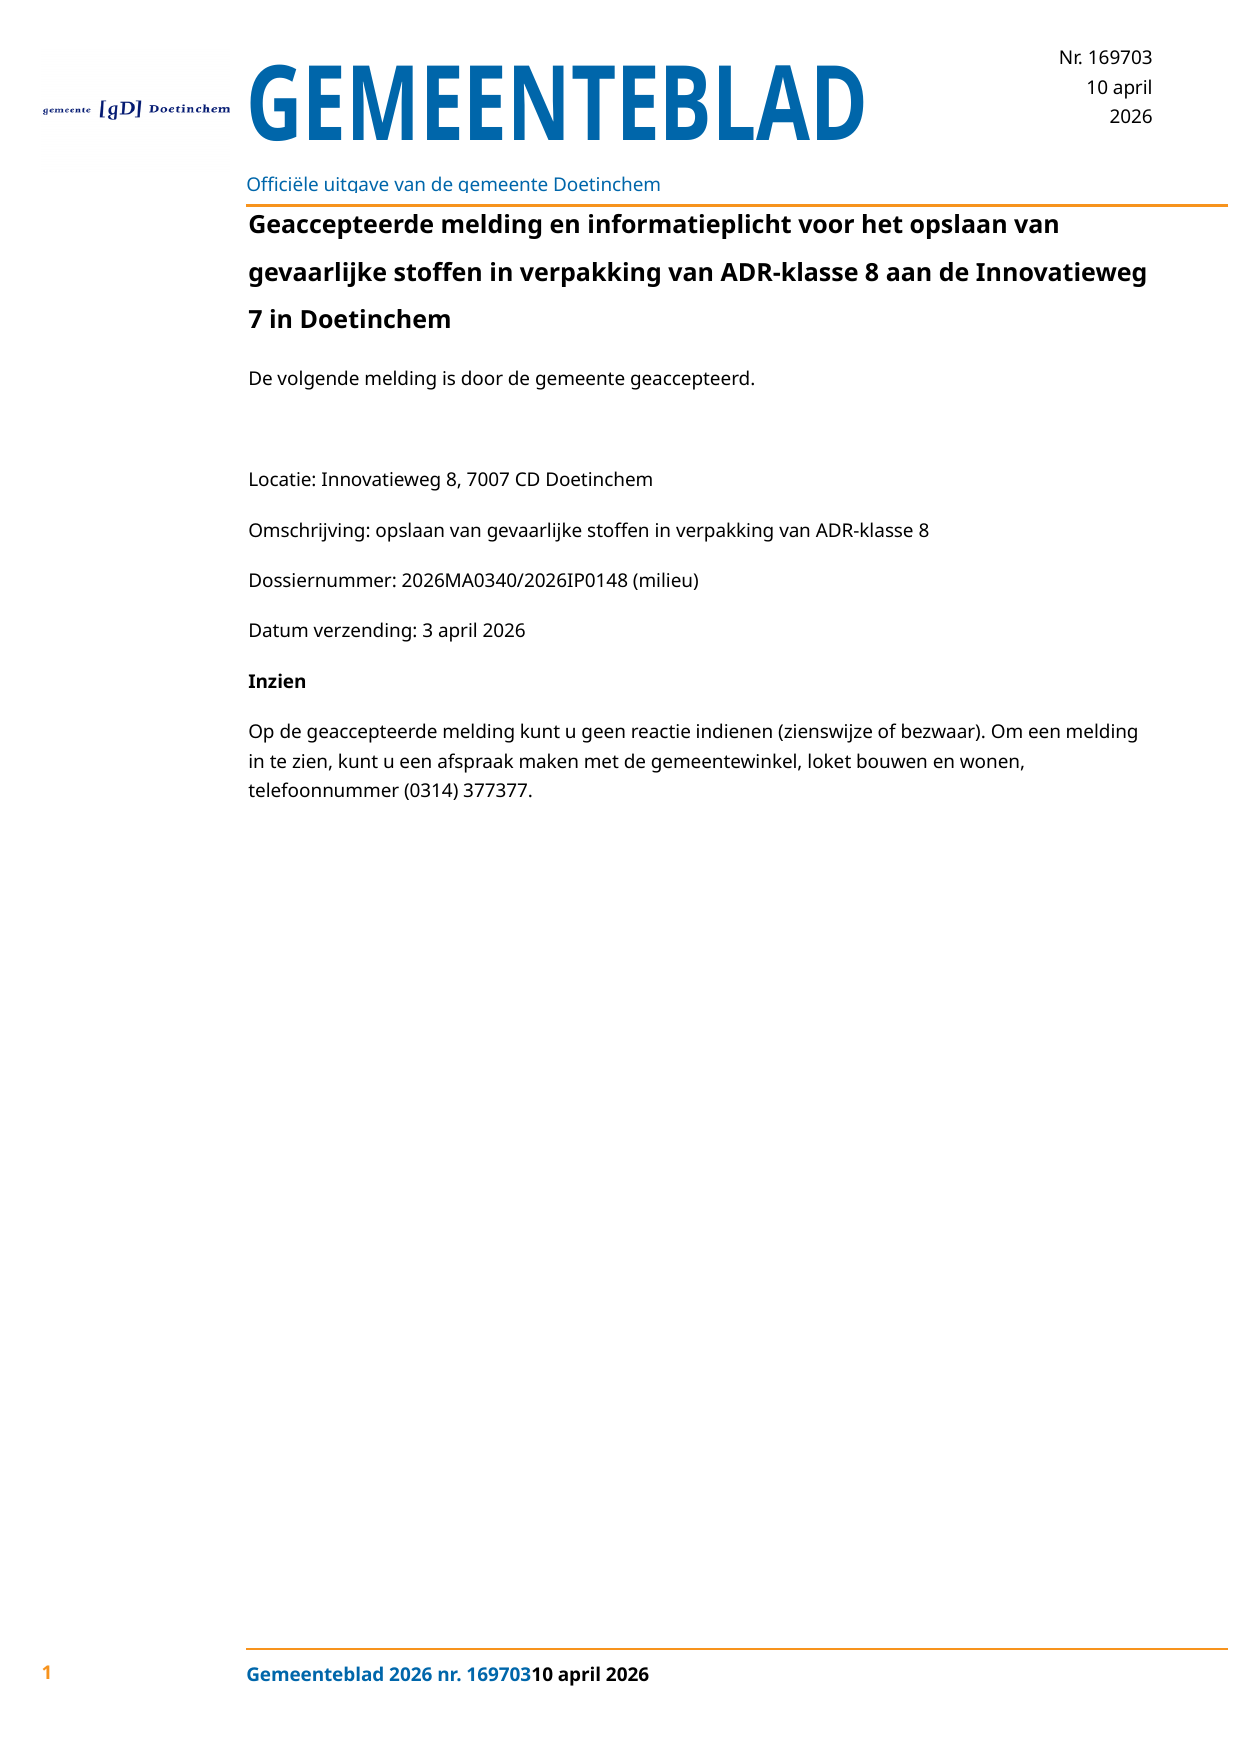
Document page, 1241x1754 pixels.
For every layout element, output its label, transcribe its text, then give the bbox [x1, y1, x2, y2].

text Op de geaccepteerde melding kunt u geen reactie indienen (zienswijze of bezwaar). Om een melding in te zien, kunt u een afspraak maken met de gemeentewinkel, loket bouwen en wonen, telefoonnummer (0314) 377377. [248, 718, 1152, 803]
text Locatie: Innovatieweg 8, 7007 CD Doetinchem [248, 466, 1152, 492]
text Omschrijving: opslaan van gevaarlijke stoffen in verpakking van ADR-klasse 8 [248, 517, 1152, 542]
text De volgende melding is door de gemeente geaccepteerd. [248, 366, 1152, 391]
picture [41, 47, 231, 172]
text Geaccepteerde melding en informatieplicht voor het opslaan van gevaarlijke stoffen in verpakking van ADR-klasse 8 aan de Innovatieweg 7 in Doetinchem [248, 207, 1152, 336]
text Datum verzending: 3 april 2026 [248, 618, 1152, 643]
text Dossiernummer: 2026MA0340/2026IP0148 (milieu) [248, 567, 1152, 593]
text Inzien [248, 668, 1152, 694]
